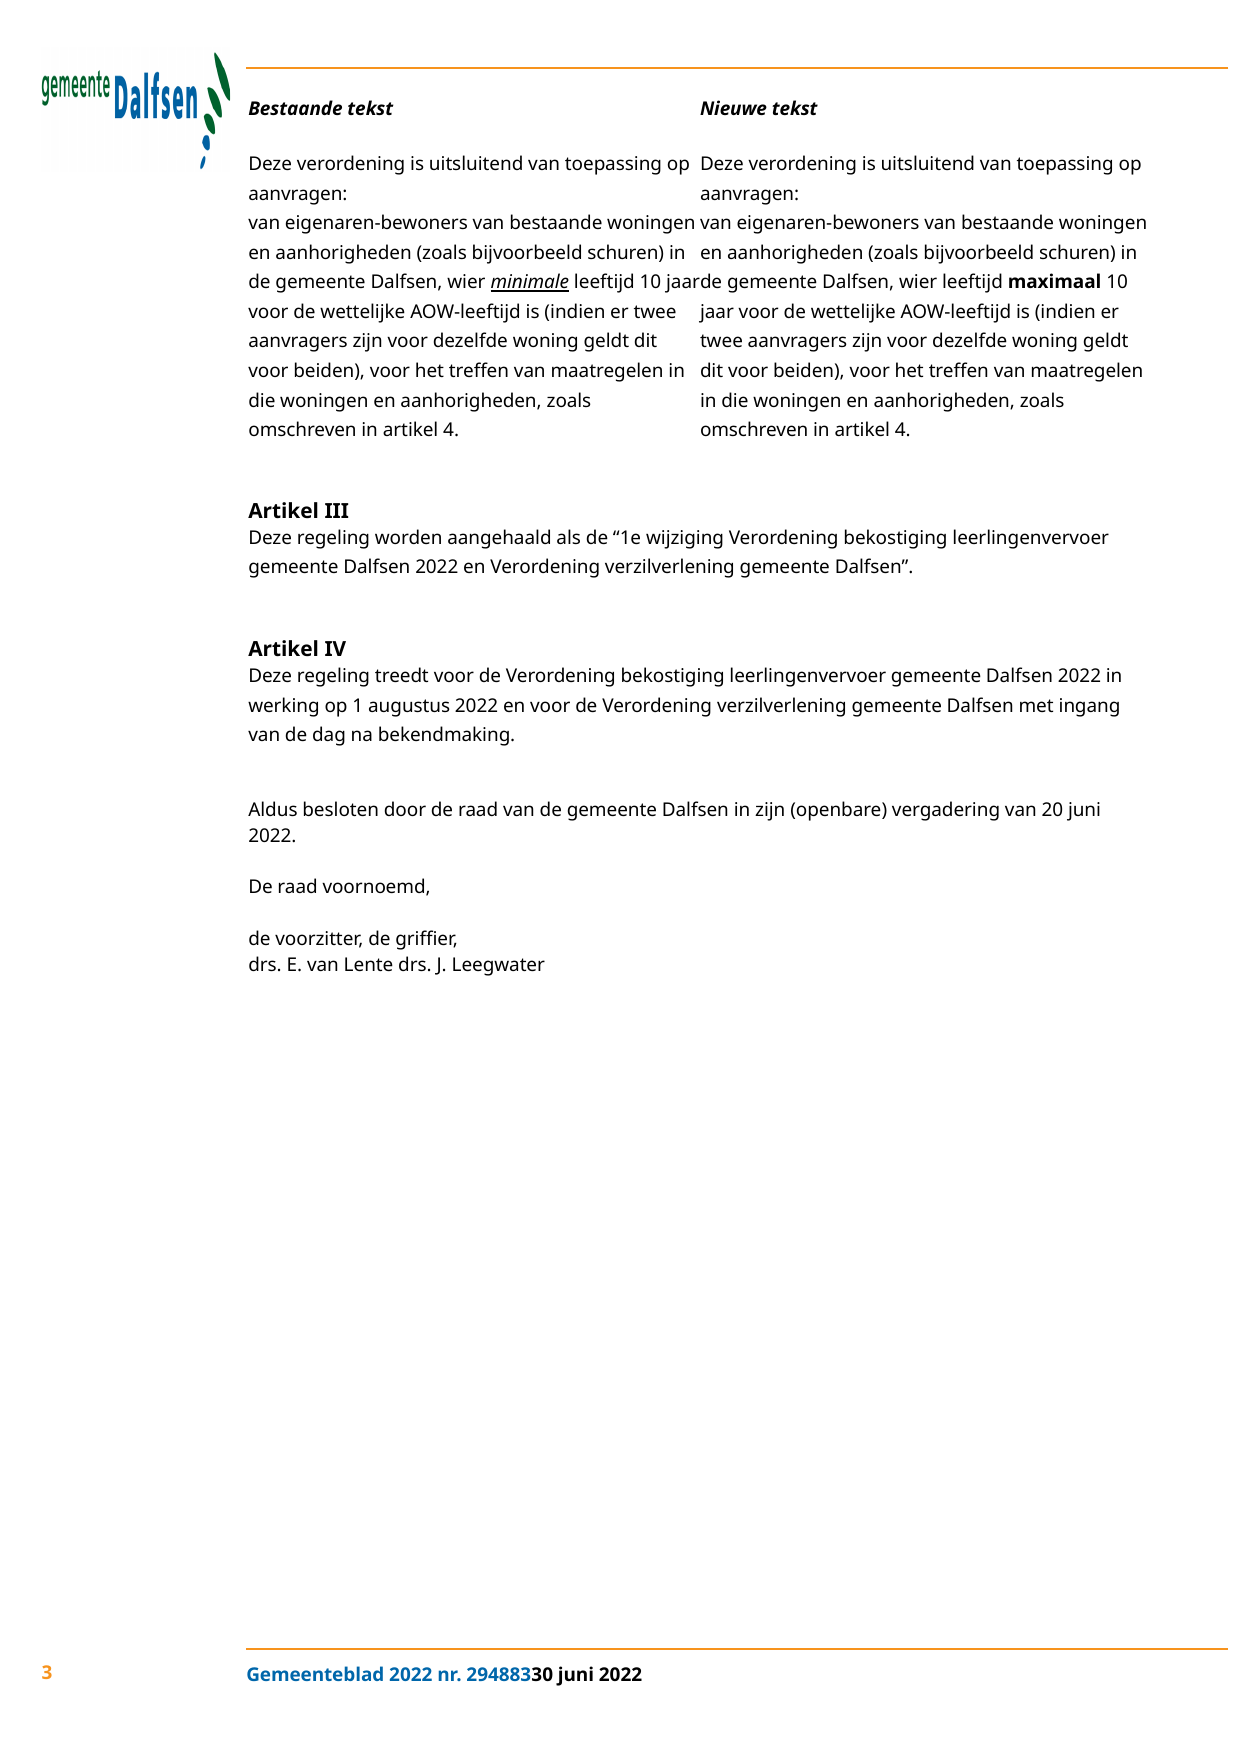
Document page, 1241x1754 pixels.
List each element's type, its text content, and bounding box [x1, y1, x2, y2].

text De raad voornoemd, [248, 874, 1152, 899]
text drs. E. van Lente drs. J. Leegwater [248, 951, 1152, 977]
table_cell Deze verordening is uitsluitend van toepassing op aanvragen: van eigenaren-bewoners van bestaande woningen en aanhorigheden (zoals bijvoorbeeld schuren) in de gemeente Dalfsen, wier leeftijd maximaal 10 jaar voor de wettelijke AOW-leeftijd is (indien er twee aanvragers zijn voor dezelfde woning geldt dit voor beiden), voor het treffen van maatregelen in die woningen en aanhorigheden, zoals omschreven in artikel 4. [700, 121, 1152, 472]
table_cell Deze verordening is uitsluitend van toepassing op aanvragen: van eigenaren-bewoners van bestaande woningen en aanhorigheden (zoals bijvoorbeeld schuren) in de gemeente Dalfsen, wier minimale leeftijd 10 jaar voor de wettelijke AOW-leeftijd is (indien er twee aanvragers zijn voor dezelfde woning geldt dit voor beiden), voor het treffen van maatregelen in die woningen en aanhorigheden, zoals omschreven in artikel 4. [248, 121, 700, 472]
picture [41, 47, 231, 172]
text Artikel III [248, 496, 1152, 524]
text Artikel IV [248, 634, 1152, 662]
text Deze regeling treedt voor de Verordening bekostiging leerlingenvervoer gemeente Dalfsen 2022 in werking op 1 augustus 2022 en voor de Verordening verzilverlening gemeente Dalfsen met ingang van de dag na bekendmaking. [248, 662, 1152, 747]
text de voorzitter, de griffier, [248, 925, 1152, 951]
text Deze regeling worden aangehaald als de “1e wijziging Verordening bekostiging leerlingenvervoer gemeente Dalfsen 2022 en Verordening verzilverlening gemeente Dalfsen”. [248, 524, 1152, 579]
text Aldus besloten door de raad van de gemeente Dalfsen in zijn (openbare) vergadering van 20 juni 2022. [248, 797, 1152, 848]
table_header Bestaande tekst [248, 95, 700, 121]
table_header Nieuwe tekst [700, 95, 1152, 121]
